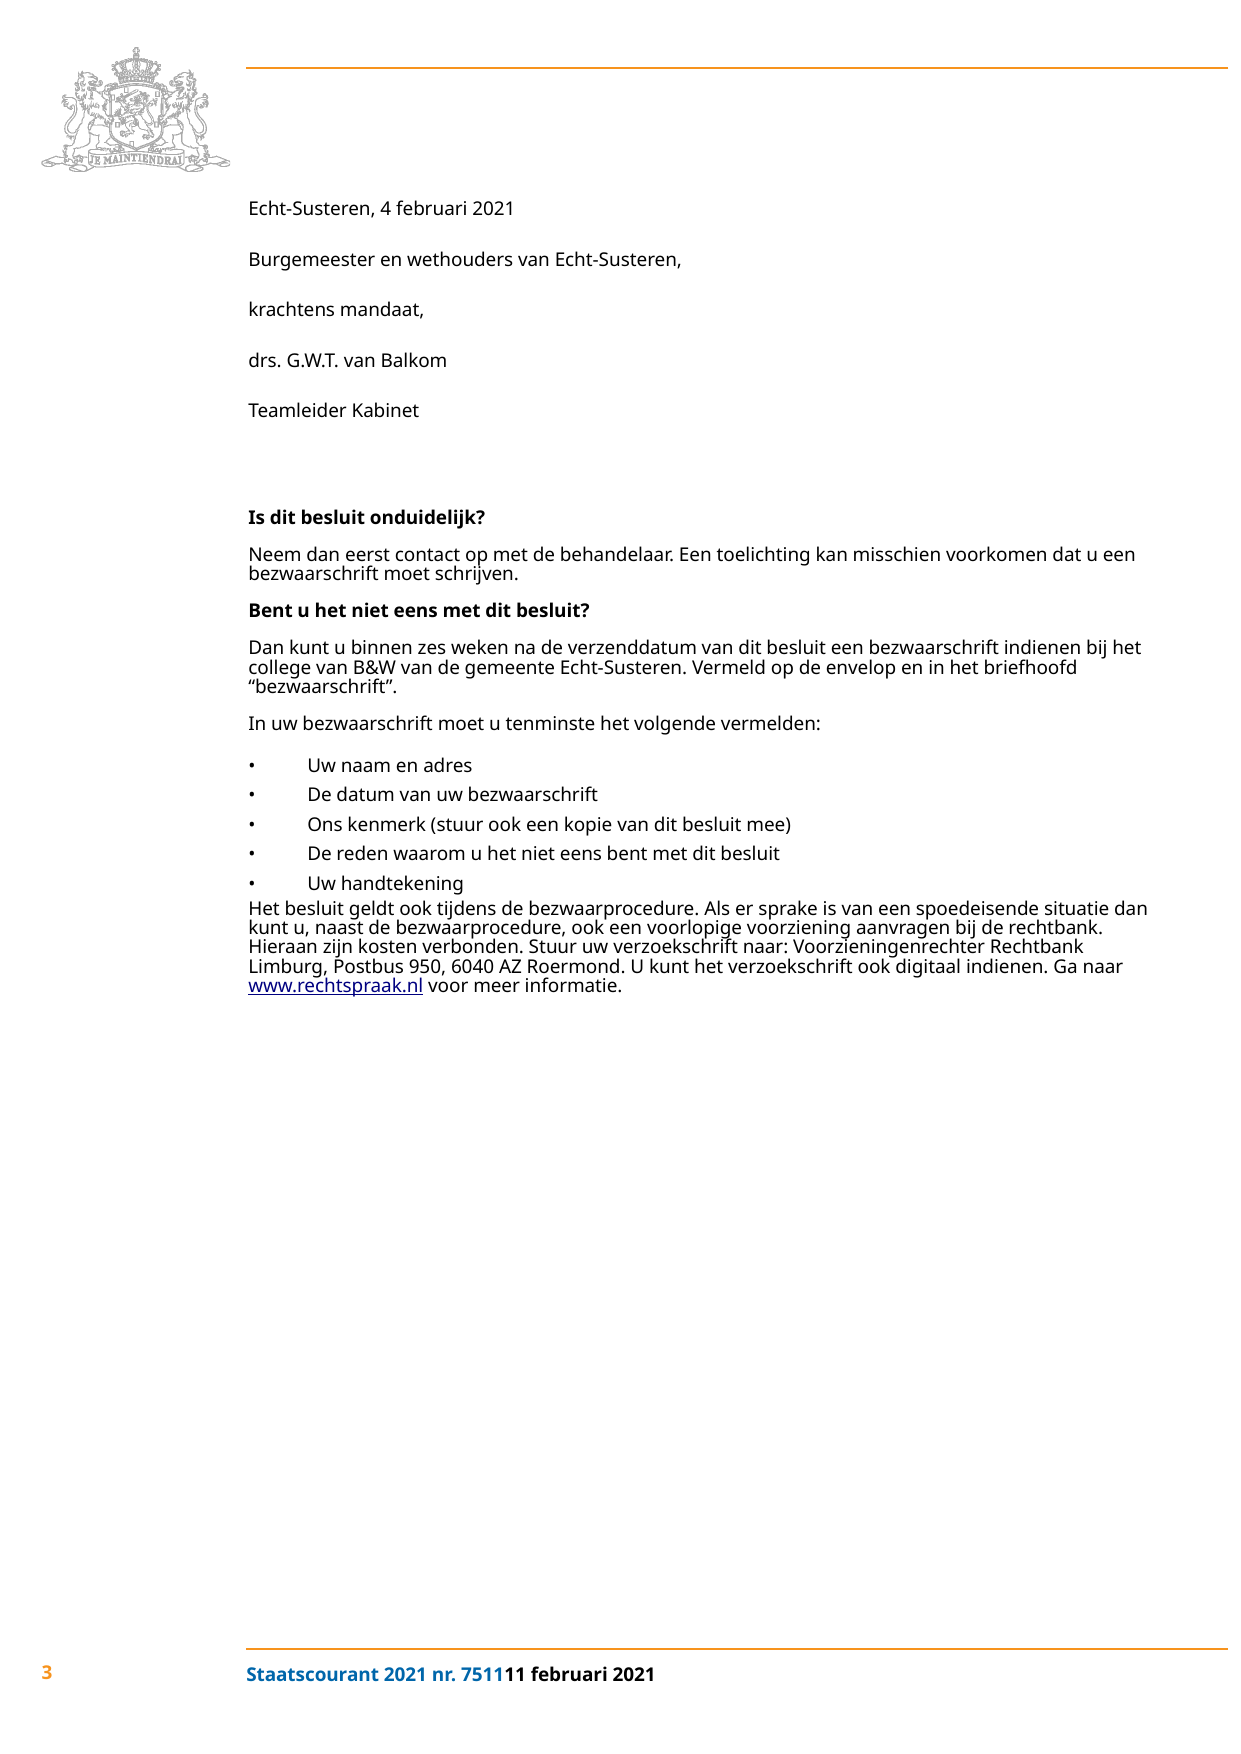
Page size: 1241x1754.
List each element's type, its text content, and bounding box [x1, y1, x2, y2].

text Burgemeester en wethouders van Echt-Susteren, [248, 246, 1152, 272]
text Het besluit geldt ook tijdens de bezwaarprocedure. Als er sprake is van een spoedeisende situatie dan kunt u, naast de bezwaarprocedure, ook een voorlopige voorziening aanvragen bij de rechtbank. Hieraan zijn kosten verbonden. Stuur uw verzoekschrift naar: Voorzieningenrechter Rechtbank Limburg, Postbus 950, 6040 AZ Roermond. U kunt het verzoekschrift ook digitaal indienen. Ga naar www.rechtspraak.nl voor meer informatie. [248, 900, 1152, 996]
text Echt-Susteren, 4 februari 2021 [248, 196, 1152, 221]
text krachtens mandaat, [248, 296, 1152, 322]
list Uw naam en adres [248, 752, 1152, 778]
picture [41, 47, 231, 172]
text Dan kunt u binnen zes weken na de verzenddatum van dit besluit een bezwaarschrift indienen bij het college van B&W van de gemeente Echt-Susteren. Vermeld op de envelop en in het briefhoofd “bezwaarschrift”. [248, 639, 1152, 697]
list De reden waarom u het niet eens bent met dit besluit [248, 841, 1152, 866]
text In uw bezwaarschrift moet u tenminste het volgende vermelden: [248, 715, 1152, 734]
text drs. G.W.T. van Balkom [248, 347, 1152, 373]
list Uw handtekening [248, 870, 1152, 896]
list De datum van uw bezwaarschrift [248, 781, 1152, 807]
text Teamleider Kabinet [248, 397, 1152, 423]
list Ons kenmerk (stuur ook een kopie van dit besluit mee) [248, 811, 1152, 837]
text Bent u het niet eens met dit besluit? [248, 602, 1152, 622]
text Neem dan eerst contact op met de behandelaar. Een toelichting kan misschien voorkomen dat u een bezwaarschrift moet schrijven. [248, 546, 1152, 585]
text Is dit besluit onduidelijk? [248, 509, 1152, 528]
